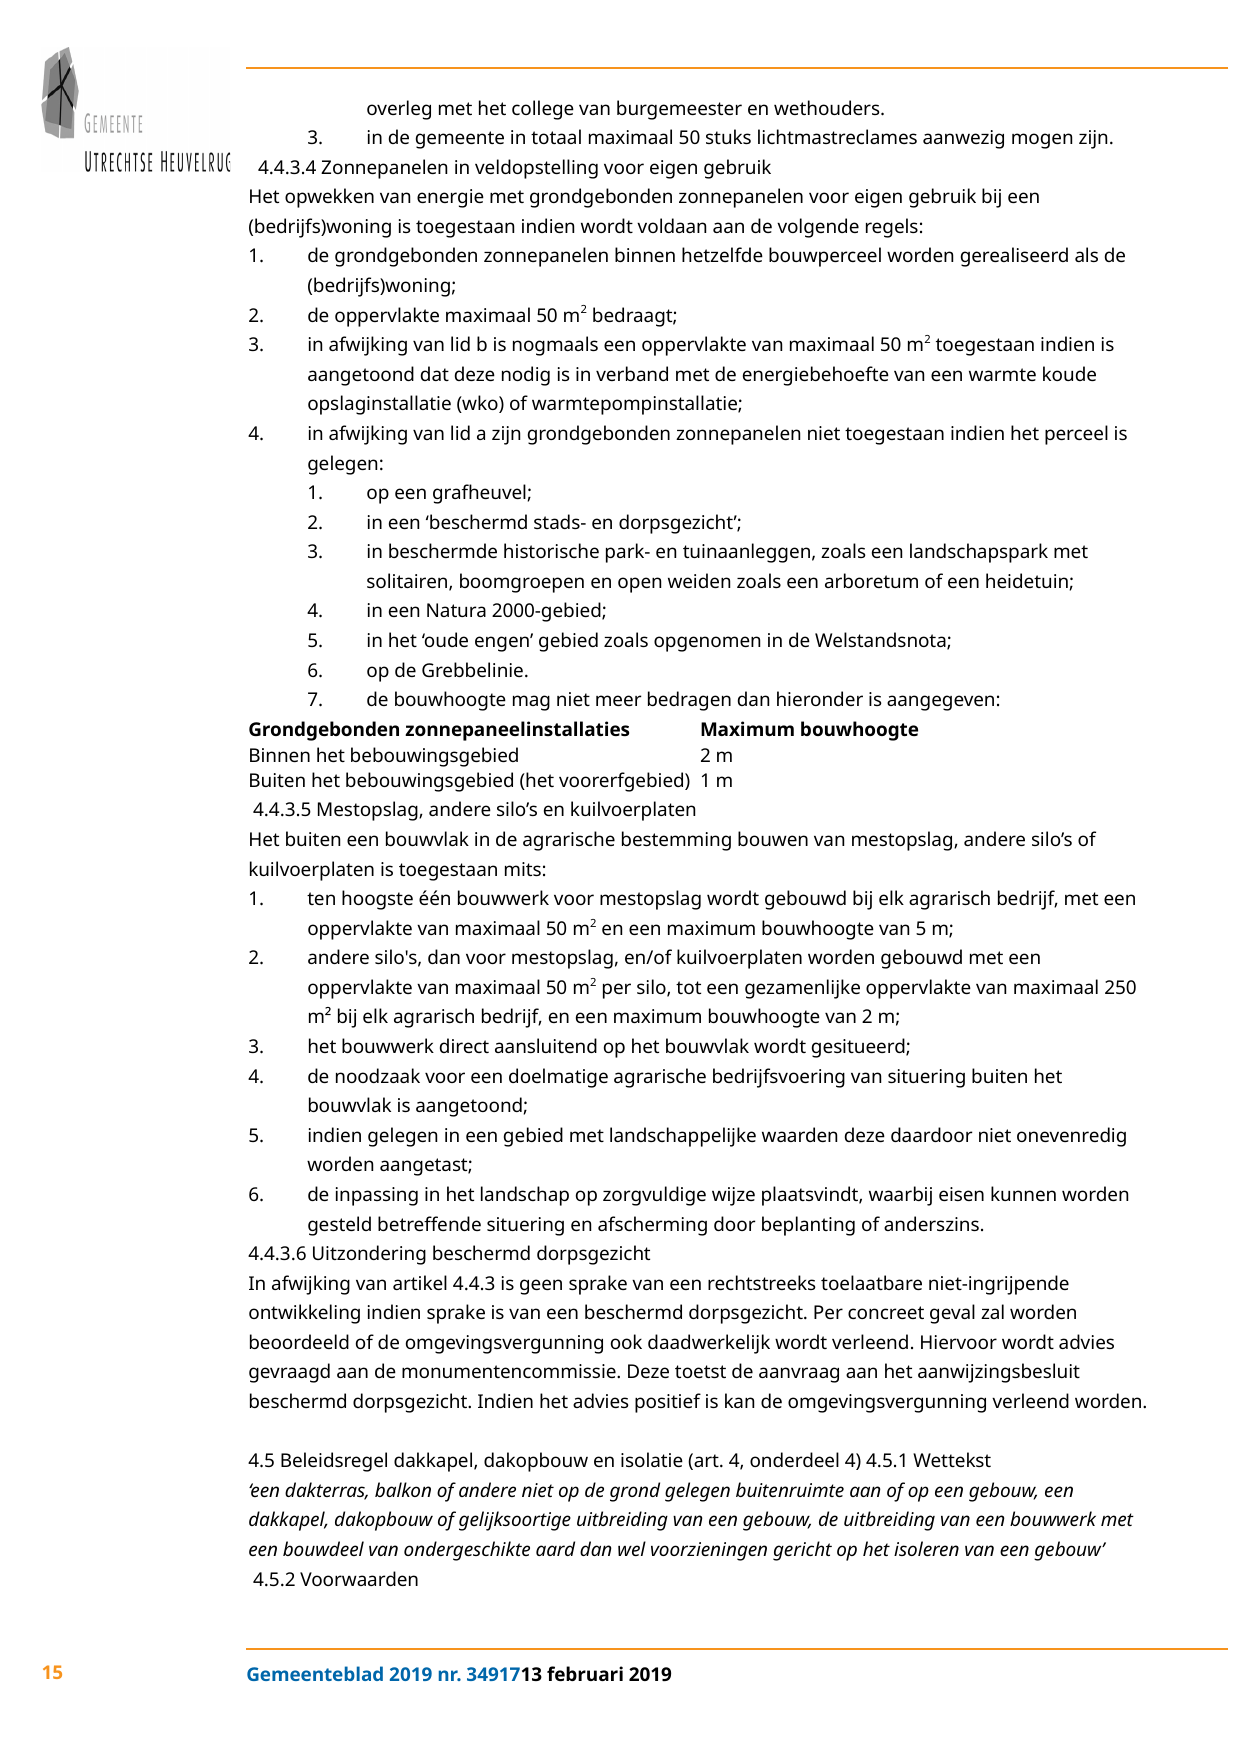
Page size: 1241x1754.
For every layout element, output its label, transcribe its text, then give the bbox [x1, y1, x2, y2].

table_cell 1 m [700, 768, 1152, 793]
text 4.4.3.4 Zonnepanelen in veldopstelling voor eigen gebruik [248, 154, 1152, 180]
list andere silo's, dan voor mestopslag, en/of kuilvoerplaten worden gebouwd met een oppervlakte van maximaal 50 m2 per silo, tot een gezamenlijke oppervlakte van maximaal 250 m² bij elk agrarisch bedrijf, en een maximum bouwhoogte van 2 m; [248, 944, 1152, 1029]
list in een ‘beschermd stads- en dorpsgezicht’; [307, 509, 1152, 535]
list in de gemeente in totaal maximaal 50 stuks lichtmastreclames aanwezig mogen zijn. [307, 124, 1152, 150]
list in afwijking van lid b is nogmaals een oppervlakte van maximaal 50 m2 toegestaan indien is aangetoond dat deze nodig is in verband met de energiebehoefte van een warmte koude opslaginstallatie (wko) of warmtepompinstallatie; [248, 331, 1152, 416]
list overleg met het college van burgemeester en wethouders. [307, 95, 1152, 121]
picture [41, 47, 231, 172]
list de oppervlakte maximaal 50 m2 bedraagt; [248, 302, 1152, 328]
table_header Maximum bouwhoogte [700, 716, 1152, 742]
list in het ‘oude engen’ gebied zoals opgenomen in de Welstandsnota; [307, 627, 1152, 653]
list het bouwwerk direct aansluitend op het bouwvlak wordt gesitueerd; [248, 1033, 1152, 1059]
text Het opwekken van energie met grondgebonden zonnepanelen voor eigen gebruik bij een (bedrijfs)woning is toegestaan indien wordt voldaan aan de volgende regels: [248, 183, 1152, 239]
table_header Grondgebonden zonnepaneelinstallaties [248, 716, 700, 742]
list op een grafheuvel; [307, 479, 1152, 505]
text 4.5 Beleidsregel dakkapel, dakopbouw en isolatie (art. 4, onderdeel 4) 4.5.1 Wettekst [248, 1447, 1152, 1473]
table_cell Buiten het bebouwingsgebied (het voorerfgebied) [248, 768, 700, 793]
list indien gelegen in een gebied met landschappelijke waarden deze daardoor niet onevenredig worden aangetast; [248, 1122, 1152, 1177]
list ten hoogste één bouwwerk voor mestopslag wordt gebouwd bij elk agrarisch bedrijf, met een oppervlakte van maximaal 50 m2 en een maximum bouwhoogte van 5 m; [248, 885, 1152, 941]
text 4.5.2 Voorwaarden [248, 1566, 1152, 1591]
list in beschermde historische park- en tuinaanleggen, zoals een landschapspark met solitairen, boomgroepen en open weiden zoals een arboretum of een heidetuin; [307, 538, 1152, 594]
list de grondgebonden zonnepanelen binnen hetzelfde bouwperceel worden gerealiseerd als de (bedrijfs)woning; [248, 243, 1152, 298]
text 4.4.3.5 Mestopslag, andere silo’s en kuilvoerplaten [248, 797, 1152, 822]
text ‘een dakterras, balkon of andere niet op de grond gelegen buitenruimte aan of op een gebouw, een dakkapel, dakopbouw of gelijksoortige uitbreiding van een gebouw, de uitbreiding van een bouwwerk met een bouwdeel van ondergeschikte aard dan wel voorzieningen gericht op het isoleren van een gebouw’ [248, 1477, 1152, 1562]
text Het buiten een bouwvlak in de agrarische bestemming bouwen van mestopslag, andere silo’s of kuilvoerplaten is toegestaan mits: [248, 826, 1152, 881]
table_cell Binnen het bebouwingsgebied [248, 742, 700, 768]
text 4.4.3.6 Uitzondering beschermd dorpsgezicht [248, 1240, 1152, 1266]
list in afwijking van lid a zijn grondgebonden zonnepanelen niet toegestaan indien het perceel is gelegen: [248, 420, 1152, 476]
list de inpassing in het landschap op zorgvuldige wijze plaatsvindt, waarbij eisen kunnen worden gesteld betreffende situering en afscherming door beplanting of anderszins. [248, 1181, 1152, 1236]
list de bouwhoogte mag niet meer bedragen dan hieronder is aangegeven: [307, 686, 1152, 712]
list op de Grebbelinie. [307, 657, 1152, 683]
list de noodzaak voor een doelmatige agrarische bedrijfsvoering van situering buiten het bouwvlak is aangetoond; [248, 1063, 1152, 1118]
list in een Natura 2000-gebied; [307, 598, 1152, 623]
text In afwijking van artikel 4.4.3 is geen sprake van een rechtstreeks toelaatbare niet-ingrijpende ontwikkeling indien sprake is van een beschermd dorpsgezicht. Per concreet geval zal worden beoordeeld of de omgevingsvergunning ook daadwerkelijk wordt verleend. Hiervoor wordt advies gevraagd aan de monumentencommissie. Deze toetst de aanvraag aan het aanwijzingsbesluit beschermd dorpsgezicht. Indien het advies positief is kan de omgevingsvergunning verleend worden. [248, 1270, 1152, 1414]
table_cell 2 m [700, 742, 1152, 768]
